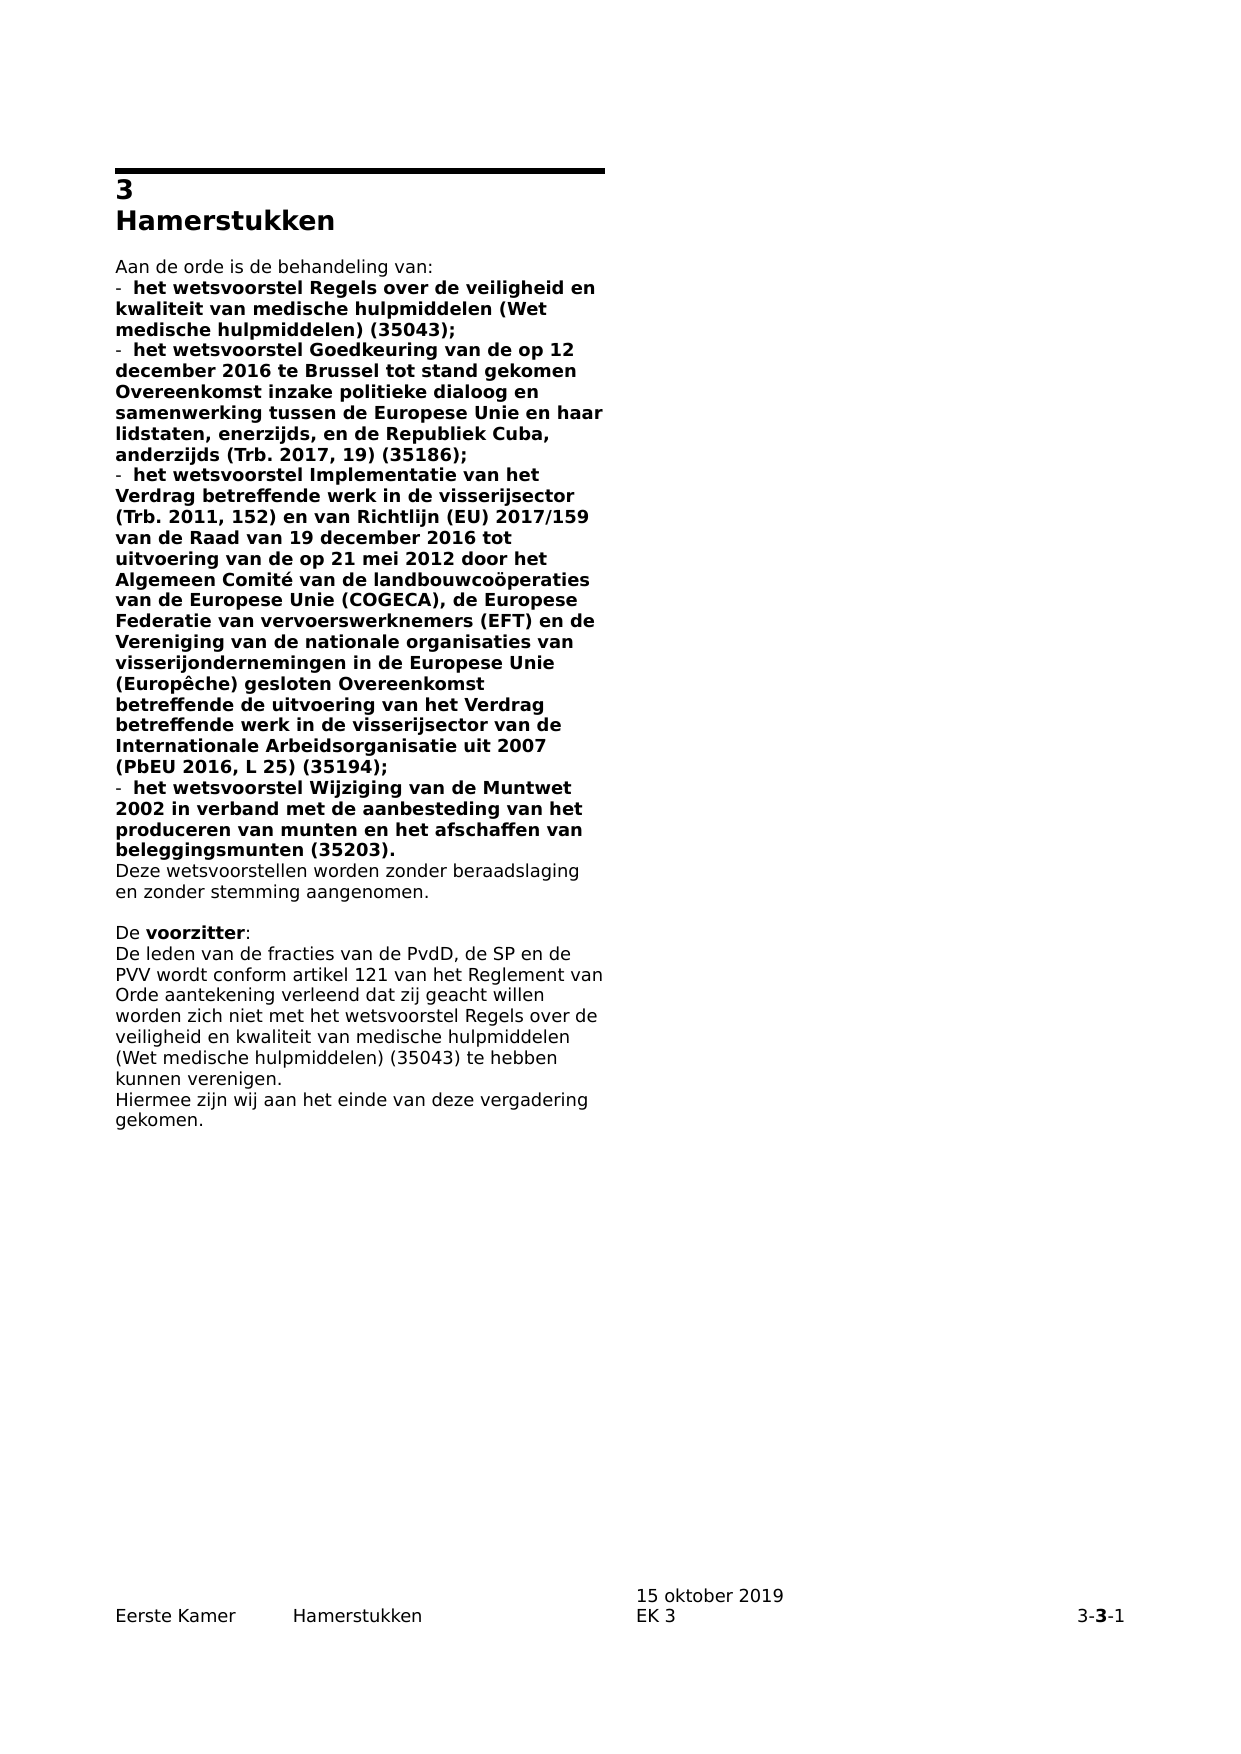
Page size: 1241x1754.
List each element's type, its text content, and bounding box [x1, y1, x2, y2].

list het wetsvoorstel Wijziging van de Muntwet 2002 in verband met de aanbesteding van het produceren van munten en het afschaffen van beleggingsmunten (35203). [115, 778, 605, 861]
list het wetsvoorstel Goedkeuring van de op 12 december 2016 te Brussel tot stand gekomen Overeenkomst inzake politieke dialoog en samenwerking tussen de Europese Unie en haar lidstaten, enerzijds, en de Republiek Cuba, anderzijds (Trb. 2017, 19) (35186); [115, 340, 605, 465]
text De voorzitter: [115, 923, 605, 943]
title 3 Hamerstukken [115, 174, 605, 237]
list het wetsvoorstel Regels over de veiligheid en kwaliteit van medische hulpmiddelen (Wet medische hulpmiddelen) (35043); [115, 278, 605, 340]
text Deze wetsvoorstellen worden zonder beraadslaging en zonder stemming aangenomen. [115, 861, 605, 903]
list het wetsvoorstel Implementatie van het Verdrag betreffende werk in de visserijsector (Trb. 2011, 152) en van Richtlijn (EU) 2017/159 van de Raad van 19 december 2016 tot uitvoering van de op 21 mei 2012 door het Algemeen Comité van de landbouwcoöperaties van de Europese Unie (COGECA), de Europese Federatie van vervoerswerknemers (EFT) en de Vereniging van de nationale organisaties van visserijondernemingen in de Europese Unie (Europêche) gesloten Overeenkomst betreffende de uitvoering van het Verdrag betreffende werk in de visserijsector van de Internationale Arbeidsorganisatie uit 2007 (PbEU 2016, L 25) (35194); [115, 465, 605, 778]
text De leden van de fracties van de PvdD, de SP en de PVV wordt conform artikel 121 van het Reglement van Orde aantekening verleend dat zij geacht willen worden zich niet met het wetsvoorstel Regels over de veiligheid en kwaliteit van medische hulpmiddelen (Wet medische hulpmiddelen) (35043) te hebben kunnen verenigen. [115, 943, 605, 1089]
text Hiermee zijn wij aan het einde van deze vergadering gekomen. [115, 1089, 605, 1131]
text Aan de orde is de behandeling van: [115, 257, 605, 278]
